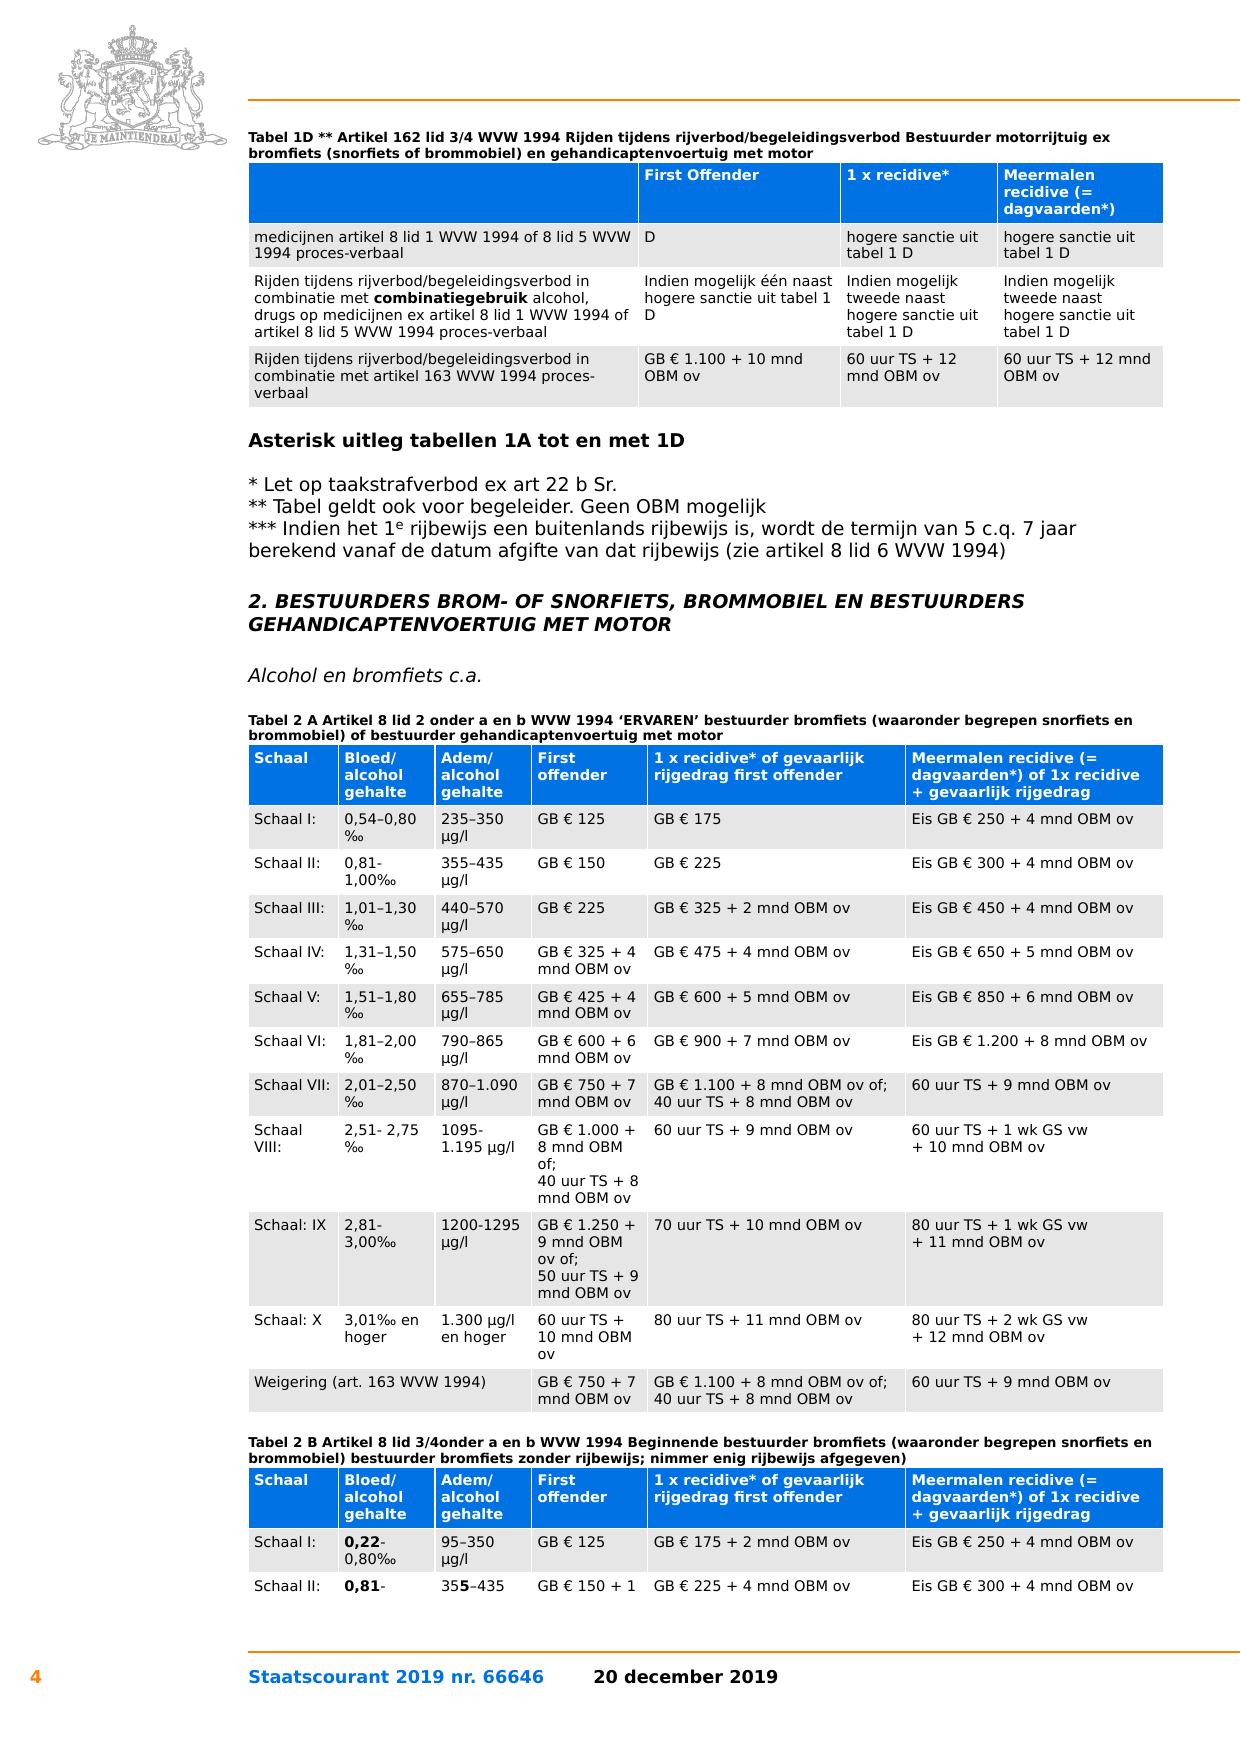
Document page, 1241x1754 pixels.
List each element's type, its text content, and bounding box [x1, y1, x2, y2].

table_cell 60 uur TS + 9 mnd OBM ov [906, 1073, 1163, 1116]
table_cell Eis GB € 300 + 4 mnd OBM ov [906, 1573, 1163, 1600]
table_cell Adem/alcohol gehalte [436, 1468, 531, 1528]
table_cell 870–1.090 µg/l [436, 1073, 531, 1116]
table_cell GB € 150 [532, 851, 647, 894]
table_cell Eis GB € 450 + 4 mnd OBM ov [906, 895, 1163, 938]
table_cell 355–435 [436, 1573, 531, 1600]
table_cell 355–435 µg/l [436, 851, 531, 894]
table_cell Schaal II: [249, 1573, 338, 1600]
table_cell Schaal: IX [249, 1212, 338, 1306]
table_cell Rijden tijdens rijverbod/begeleidingsverbod in combinatie met combinatiegebruik alcohol, drugs op medicijnen ex artikel 8 lid 1 WVW 1994 of artikel 8 lid 5 WVW 1994 proces-verbaal [249, 268, 638, 345]
table_cell 1095- 1.195 µg/l [436, 1117, 531, 1211]
table_cell Schaal I: [249, 1529, 338, 1572]
table_cell Schaal II: [249, 851, 338, 894]
table_cell 60 uur TS + 10 mnd OBM ov [532, 1308, 647, 1368]
text *** Indien het 1e rijbewijs een buitenlands rijbewijs is, wordt de termijn van 5 c.q. 7 jaar berekend vanaf de datum afgifte van dat rijbewijs (zie artikel 8 lid 6 WVW 1994) [248, 517, 1163, 561]
table_cell GB € 325 + 2 mnd OBM ov [648, 895, 905, 938]
table_cell GB € 1.000 + 8 mnd OBM of; 40 uur TS + 8 mnd OBM ov [532, 1117, 647, 1211]
table_cell Meermalen recidive (= dagvaarden*) of 1x recidive + gevaarlijk rijgedrag [906, 1468, 1163, 1528]
table_cell 60 uur TS + 12 mnd OBM ov [841, 346, 997, 407]
subtitle 2. BESTUURDERS BROM- OF SNORFIETS, BROMMOBIEL EN BESTUURDERS GEHANDICAPTENVOERTUIG MET MOTOR [248, 591, 1163, 635]
table_cell Schaal: X [249, 1308, 338, 1368]
picture [38, 25, 227, 150]
table_cell GB € 600 + 6 mnd OBM ov [532, 1028, 647, 1071]
table_cell Eis GB € 1.200 + 8 mnd OBM ov [906, 1028, 1163, 1071]
table_cell Eis GB € 850 + 6 mnd OBM ov [906, 984, 1163, 1027]
text ** Tabel geldt ook voor begeleider. Geen OBM mogelijk [248, 496, 1163, 517]
table_cell 0,54–0,80 ‰ [339, 806, 434, 849]
table_cell 1,81–2,00 ‰ [339, 1028, 434, 1071]
table_cell Rijden tijdens rijverbod/begeleidingsverbod in combinatie met artikel 163 WVW 1994 proces-verbaal [249, 346, 638, 407]
table_header Tabel 2 B Artikel 8 lid 3/4onder a en b WVW 1994 Beginnende bestuurder bromfiets (waaronder begrepen snorfiets en brommobiel) bestuurder bromfiets zonder rijbewijs; nimmer enig rijbewijs afgegeven) [248, 1435, 1163, 1467]
table_cell First offender [532, 1468, 647, 1528]
text * Let op taakstrafverbod ex art 22 b Sr. [248, 473, 1163, 496]
table_cell GB € 750 + 7 mnd OBM ov [532, 1073, 647, 1116]
table_cell GB € 1.100 + 8 mnd OBM ov of; 40 uur TS + 8 mnd OBM ov [648, 1369, 905, 1412]
table_cell Eis GB € 250 + 4 mnd OBM ov [906, 1529, 1163, 1572]
table_cell 3,01‰ en hoger [339, 1308, 434, 1368]
table_cell Schaal [249, 745, 338, 805]
table_header Tabel 2 A Artikel 8 lid 2 onder a en b WVW 1994 ‘ERVAREN’ bestuurder bromfiets (waaronder begrepen snorfiets en brommobiel) of bestuurder gehandicaptenvoertuig met motor [248, 713, 1163, 744]
table_cell GB € 175 [648, 806, 905, 849]
table_cell Schaal I: [249, 806, 338, 849]
subtitle Alcohol en bromfiets c.a. [248, 665, 1163, 687]
table_cell 1 x recidive* of gevaarlijk rijgedrag first offender [648, 1468, 905, 1528]
table_cell First offender [532, 745, 647, 805]
table_cell 80 uur TS + 11 mnd OBM ov [648, 1308, 905, 1368]
table_cell Eis GB € 650 + 5 mnd OBM ov [906, 939, 1163, 983]
table_cell 1,31–1,50 ‰ [339, 939, 434, 983]
table_cell Eis GB € 250 + 4 mnd OBM ov [906, 806, 1163, 849]
table_cell 1,51–1,80 ‰ [339, 984, 434, 1027]
table_cell GB € 125 [532, 806, 647, 849]
table_cell 80 uur TS + 1 wk GS vw + 11 mnd OBM ov [906, 1212, 1163, 1306]
table_cell Schaal [249, 1468, 338, 1528]
table_cell 60 uur TS + 12 mnd OBM ov [998, 346, 1163, 407]
table_cell 440–570 µg/l [436, 895, 531, 938]
table_cell 60 uur TS + 9 mnd OBM ov [648, 1117, 905, 1211]
table_cell GB € 175 + 2 mnd OBM ov [648, 1529, 905, 1572]
table_cell GB € 125 [532, 1529, 647, 1572]
table_cell Indien mogelijk één naast hogere sanctie uit tabel 1 D [639, 268, 840, 345]
table_header Tabel 1D ** Artikel 162 lid 3/4 WVW 1994 Rijden tijdens rijverbod/begeleidingsverbod Bestuurder motorrijtuig ex bromfiets (snorfiets of brommobiel) en gehandicaptenvoertuig met motor [248, 130, 1163, 161]
table_cell First Offender [639, 163, 840, 223]
table_cell Meermalen recidive (= dagvaarden*) [998, 163, 1163, 223]
table_cell Bloed/alcohol gehalte [339, 1468, 434, 1528]
subtitle Asterisk uitleg tabellen 1A tot en met 1D [248, 430, 1163, 452]
table_cell GB € 1.250 + 9 mnd OBM ov of; 50 uur TS + 9 mnd OBM ov [532, 1212, 647, 1306]
table_cell Schaal VII: [249, 1073, 338, 1116]
table_cell 2,81- 3,00‰ [339, 1212, 434, 1306]
table_cell 790–865 µg/l [436, 1028, 531, 1071]
table_cell GB € 225 [648, 851, 905, 894]
table_cell 70 uur TS + 10 mnd OBM ov [648, 1212, 905, 1306]
table_cell 2,01–2,50 ‰ [339, 1073, 434, 1116]
table_cell 1,01–1,30 ‰ [339, 895, 434, 938]
table_cell 0,22-0,80‰ [339, 1529, 434, 1572]
table_cell GB € 475 + 4 mnd OBM ov [648, 939, 905, 983]
table_cell GB € 1.100 + 8 mnd OBM ov of; 40 uur TS + 8 mnd OBM ov [648, 1073, 905, 1116]
table_cell Schaal V: [249, 984, 338, 1027]
table_cell GB € 750 + 7 mnd OBM ov [532, 1369, 647, 1412]
table_cell 0,81- [339, 1573, 434, 1600]
table_cell GB € 1.100 + 10 mnd OBM ov [639, 346, 840, 407]
table_cell D [639, 224, 840, 267]
table_cell GB € 150 + 1 [532, 1573, 647, 1600]
table_cell Meermalen recidive (= dagvaarden*) of 1x recidive + gevaarlijk rijgedrag [906, 745, 1163, 805]
table_cell [249, 163, 638, 223]
table_cell 60 uur TS + 1 wk GS vw + 10 mnd OBM ov [906, 1117, 1163, 1211]
table_cell GB € 325 + 4 mnd OBM ov [532, 939, 647, 983]
table_cell Adem/alcohol gehalte [436, 745, 531, 805]
table_cell 95–350 µg/l [436, 1529, 531, 1572]
table_cell 655–785 µg/l [436, 984, 531, 1027]
table_cell Schaal VI: [249, 1028, 338, 1071]
table_cell Schaal VIII: [249, 1117, 338, 1211]
table_cell 2,51- 2,75 ‰ [339, 1117, 434, 1211]
table_cell 80 uur TS + 2 wk GS vw + 12 mnd OBM ov [906, 1308, 1163, 1368]
table_cell Indien mogelijk tweede naast hogere sanctie uit tabel 1 D [998, 268, 1163, 345]
table_cell 0,81-1,00‰ [339, 851, 434, 894]
table_cell 235–350 µg/l [436, 806, 531, 849]
table_cell GB € 425 + 4 mnd OBM ov [532, 984, 647, 1027]
table_cell Schaal IV: [249, 939, 338, 983]
table_cell GB € 225 + 4 mnd OBM ov [648, 1573, 905, 1600]
table_cell 575–650 µg/l [436, 939, 531, 983]
table_cell 1 x recidive* of gevaarlijk rijgedrag first offender [648, 745, 905, 805]
table_cell 1 x recidive* [841, 163, 997, 223]
table_cell GB € 600 + 5 mnd OBM ov [648, 984, 905, 1027]
table_cell GB € 900 + 7 mnd OBM ov [648, 1028, 905, 1071]
table_cell 60 uur TS + 9 mnd OBM ov [906, 1369, 1163, 1412]
table_cell GB € 225 [532, 895, 647, 938]
table_cell medicijnen artikel 8 lid 1 WVW 1994 of 8 lid 5 WVW 1994 proces-verbaal [249, 224, 638, 267]
table_cell hogere sanctie uit tabel 1 D [841, 224, 997, 267]
table_cell Indien mogelijk tweede naast hogere sanctie uit tabel 1 D [841, 268, 997, 345]
table_cell Bloed/alcohol gehalte [339, 745, 434, 805]
table_cell Schaal III: [249, 895, 338, 938]
table_cell Eis GB € 300 + 4 mnd OBM ov [906, 851, 1163, 894]
table_cell 1.300 µg/l en hoger [436, 1308, 531, 1368]
table_cell 1200-1295 µg/l [436, 1212, 531, 1306]
table_cell hogere sanctie uit tabel 1 D [998, 224, 1163, 267]
table_cell Weigering (art. 163 WVW 1994) [249, 1369, 531, 1412]
